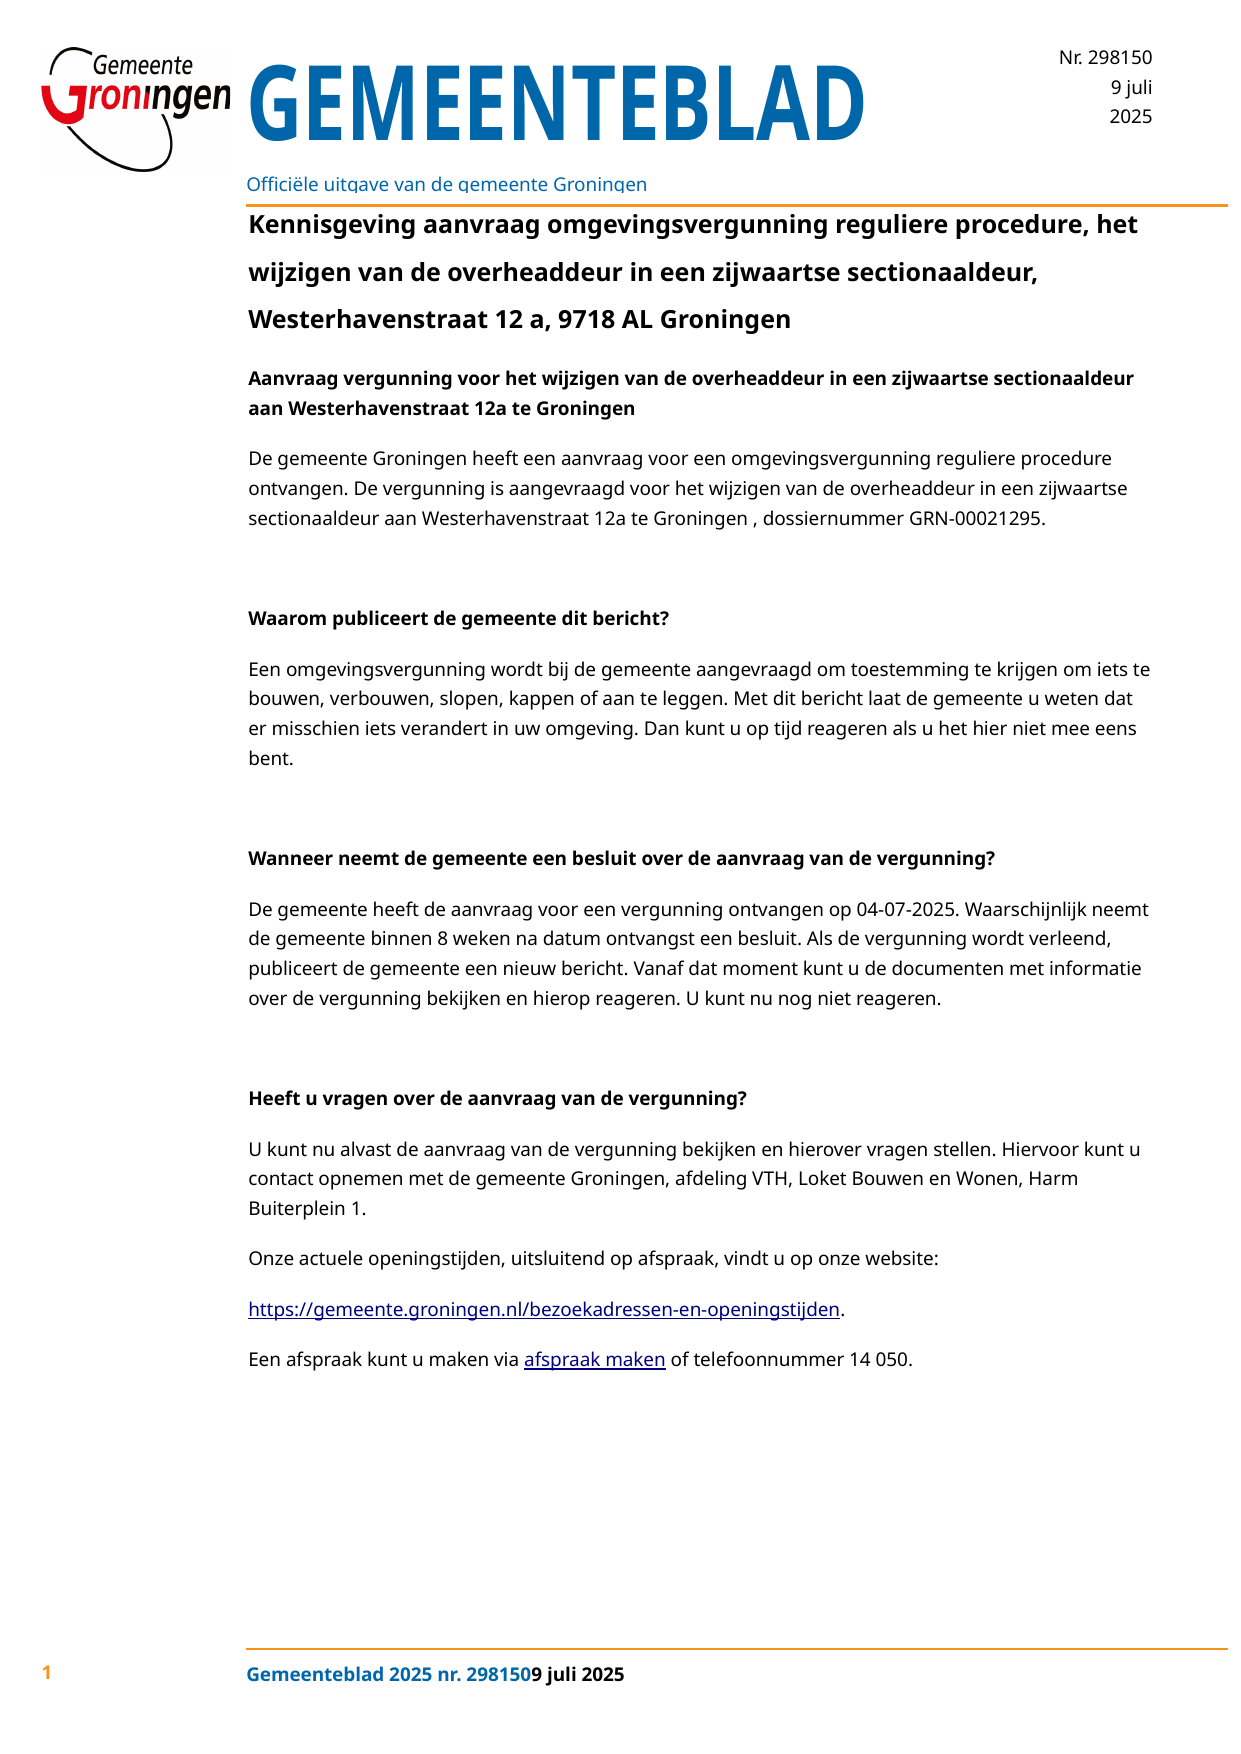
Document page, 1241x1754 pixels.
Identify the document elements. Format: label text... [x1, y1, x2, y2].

picture [41, 47, 231, 172]
text Aanvraag vergunning voor het wijzigen van de overheaddeur in een zijwaartse sectionaaldeur aan Westerhavenstraat 12a te Groningen [248, 366, 1152, 421]
text Heeft u vragen over de aanvraag van de vergunning? [248, 1086, 1152, 1111]
text Kennisgeving aanvraag omgevingsvergunning reguliere procedure, het wijzigen van de overheaddeur in een zijwaartse sectionaaldeur, Westerhavenstraat 12 a, 9718 AL Groningen [248, 207, 1152, 336]
text De gemeente heeft de aanvraag voor een vergunning ontvangen op 04-07-2025. Waarschijnlijk neemt de gemeente binnen 8 weken na datum ontvangst een besluit. Als de vergunning wordt verleend, publiceert de gemeente een nieuw bericht. Vanaf dat moment kunt u de documenten met informatie over de vergunning bekijken en hierop reageren. U kunt nu nog niet reageren. [248, 896, 1152, 1010]
text U kunt nu alvast de aanvraag van de vergunning bekijken en hierover vragen stellen. Hiervoor kunt u contact opnemen met de gemeente Groningen, afdeling VTH, Loket Bouwen en Wonen, Harm Buiterplein 1. [248, 1136, 1152, 1221]
text Waarom publiceert de gemeente dit bericht? [248, 606, 1152, 631]
text Onze actuele openingstijden, uitsluitend op afspraak, vindt u op onze website: [248, 1246, 1152, 1271]
text https://gemeente.groningen.nl/bezoekadressen-en-openingstijden. [248, 1296, 1152, 1322]
text Wanneer neemt de gemeente een besluit over de aanvraag van de vergunning? [248, 846, 1152, 871]
text Een afspraak kunt u maken via afspraak maken of telefoonnummer 14 050. [248, 1346, 1152, 1372]
text De gemeente Groningen heeft een aanvraag voor een omgevingsvergunning reguliere procedure ontvangen. De vergunning is aangevraagd voor het wijzigen van de overheaddeur in een zijwaartse sectionaaldeur aan Westerhavenstraat 12a te Groningen , dossiernummer GRN-00021295. [248, 446, 1152, 530]
text Een omgevingsvergunning wordt bij de gemeente aangevraagd om toestemming te krijgen om iets te bouwen, verbouwen, slopen, kappen of aan te leggen. Met dit bericht laat de gemeente u weten dat er misschien iets verandert in uw omgeving. Dan kunt u op tijd reageren als u het hier niet mee eens bent. [248, 656, 1152, 770]
